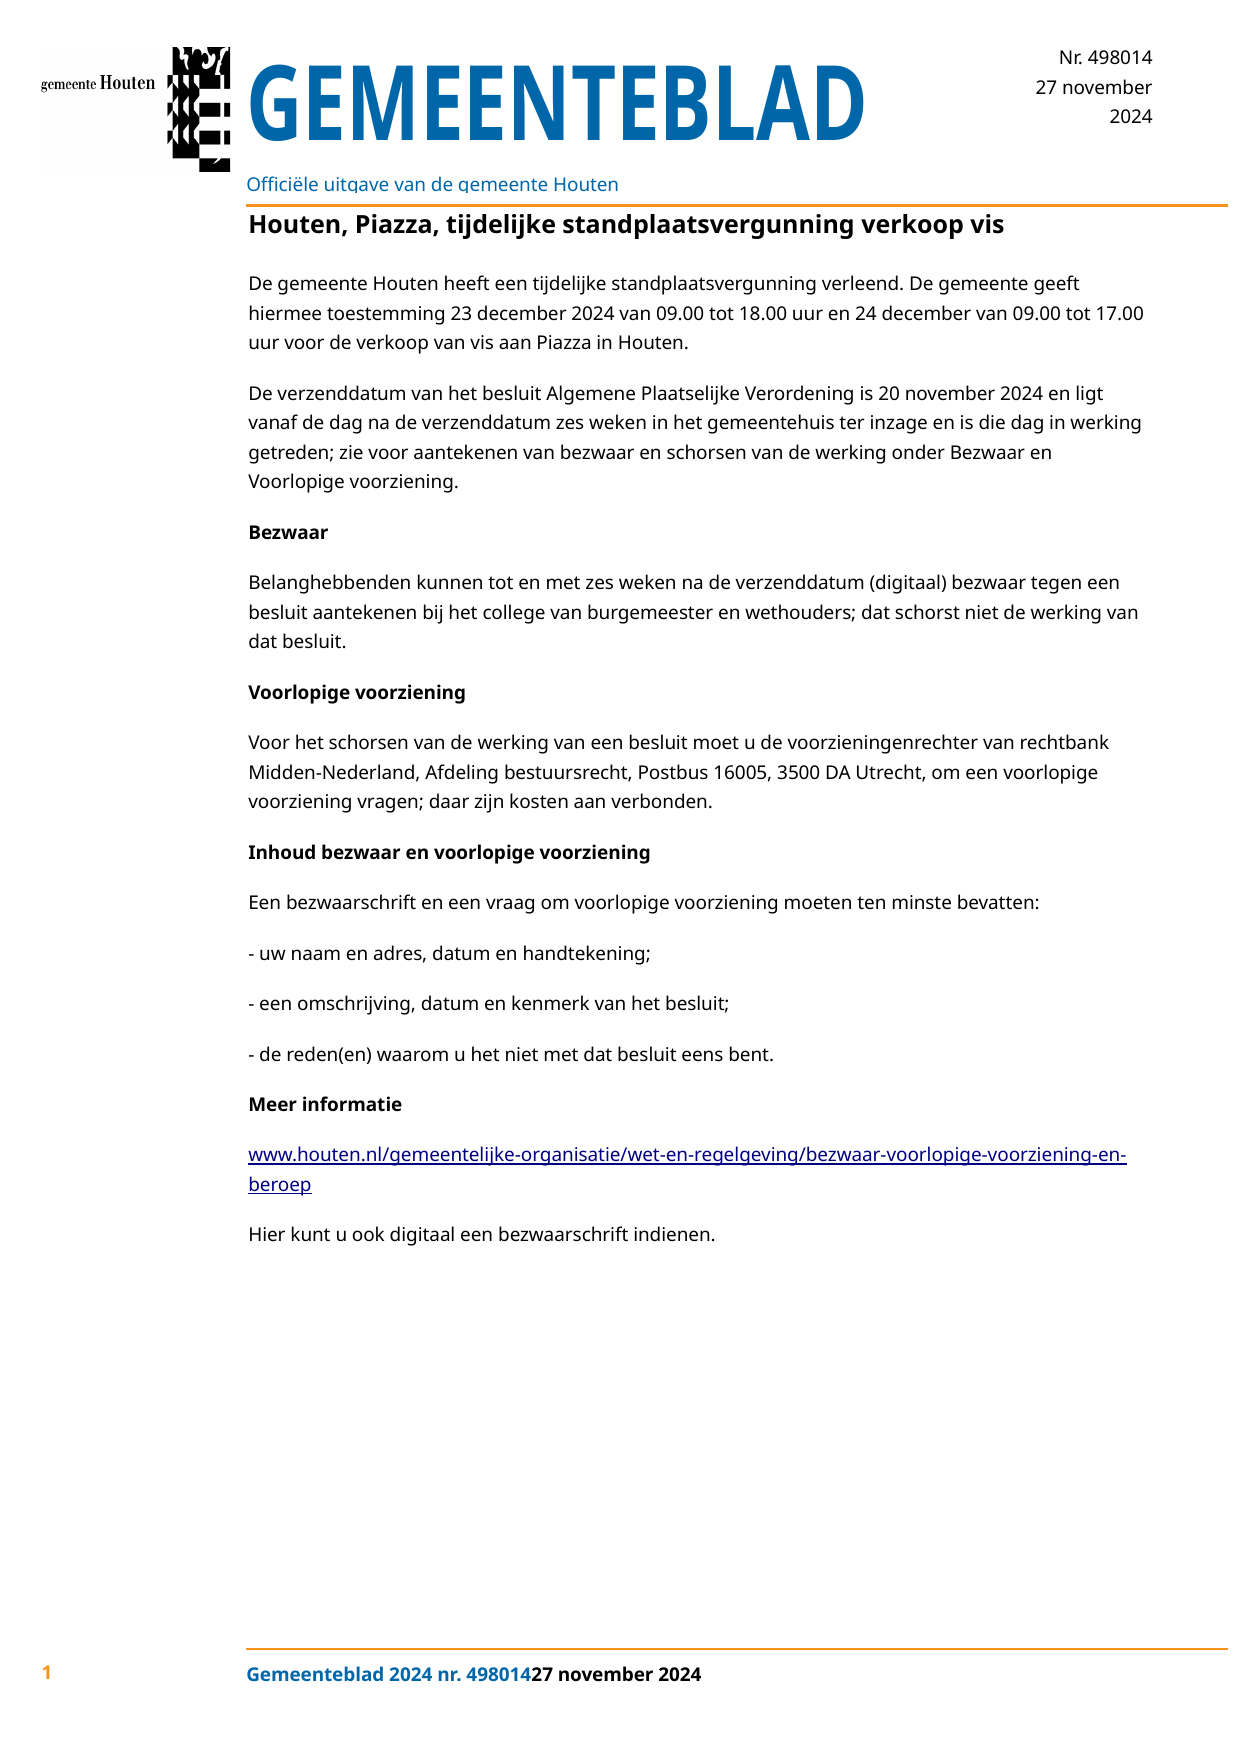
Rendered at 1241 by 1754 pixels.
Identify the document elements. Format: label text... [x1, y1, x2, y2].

text - een omschrijving, datum en kenmerk van het besluit; [248, 990, 1152, 1016]
text Bezwaar [248, 519, 1152, 545]
text Belanghebbenden kunnen tot en met zes weken na de verzenddatum (digitaal) bezwaar tegen een besluit aantekenen bij het college van burgemeester en wethouders; dat schorst niet de werking van dat besluit. [248, 569, 1152, 654]
text - de reden(en) waarom u het niet met dat besluit eens bent. [248, 1041, 1152, 1066]
picture [41, 47, 231, 172]
text Houten, Piazza, tijdelijke standplaatsvergunning verkoop vis [248, 207, 1152, 241]
text Voor het schorsen van de werking van een besluit moet u de voorzieningenrechter van rechtbank Midden-Nederland, Afdeling bestuursrecht, Postbus 16005, 3500 DA Utrecht, om een voorlopige voorziening vragen; daar zijn kosten aan verbonden. [248, 729, 1152, 814]
text Inhoud bezwaar en voorlopige voorziening [248, 839, 1152, 865]
text Hier kunt u ook digitaal een bezwaarschrift indienen. [248, 1222, 1152, 1247]
text www.houten.nl/gemeentelijke-organisatie/wet-en-regelgeving/bezwaar-voorlopige-voorziening-en-beroep [248, 1142, 1152, 1197]
text Meer informatie [248, 1091, 1152, 1117]
text De gemeente Houten heeft een tijdelijke standplaatsvergunning verleend. De gemeente geeft hiermee toestemming 23 december 2024 van 09.00 tot 18.00 uur en 24 december van 09.00 tot 17.00 uur voor de verkoop van vis aan Piazza in Houten. [248, 270, 1152, 355]
text De verzenddatum van het besluit Algemene Plaatselijke Verordening is 20 november 2024 en ligt vanaf de dag na de verzenddatum zes weken in het gemeentehuis ter inzage en is die dag in werking getreden; zie voor aantekenen van bezwaar en schorsen van de werking onder Bezwaar en Voorlopige voorziening. [248, 380, 1152, 494]
text Een bezwaarschrift en een vraag om voorlopige voorziening moeten ten minste bevatten: [248, 889, 1152, 915]
text Voorlopige voorziening [248, 679, 1152, 705]
text - uw naam en adres, datum en handtekening; [248, 940, 1152, 966]
